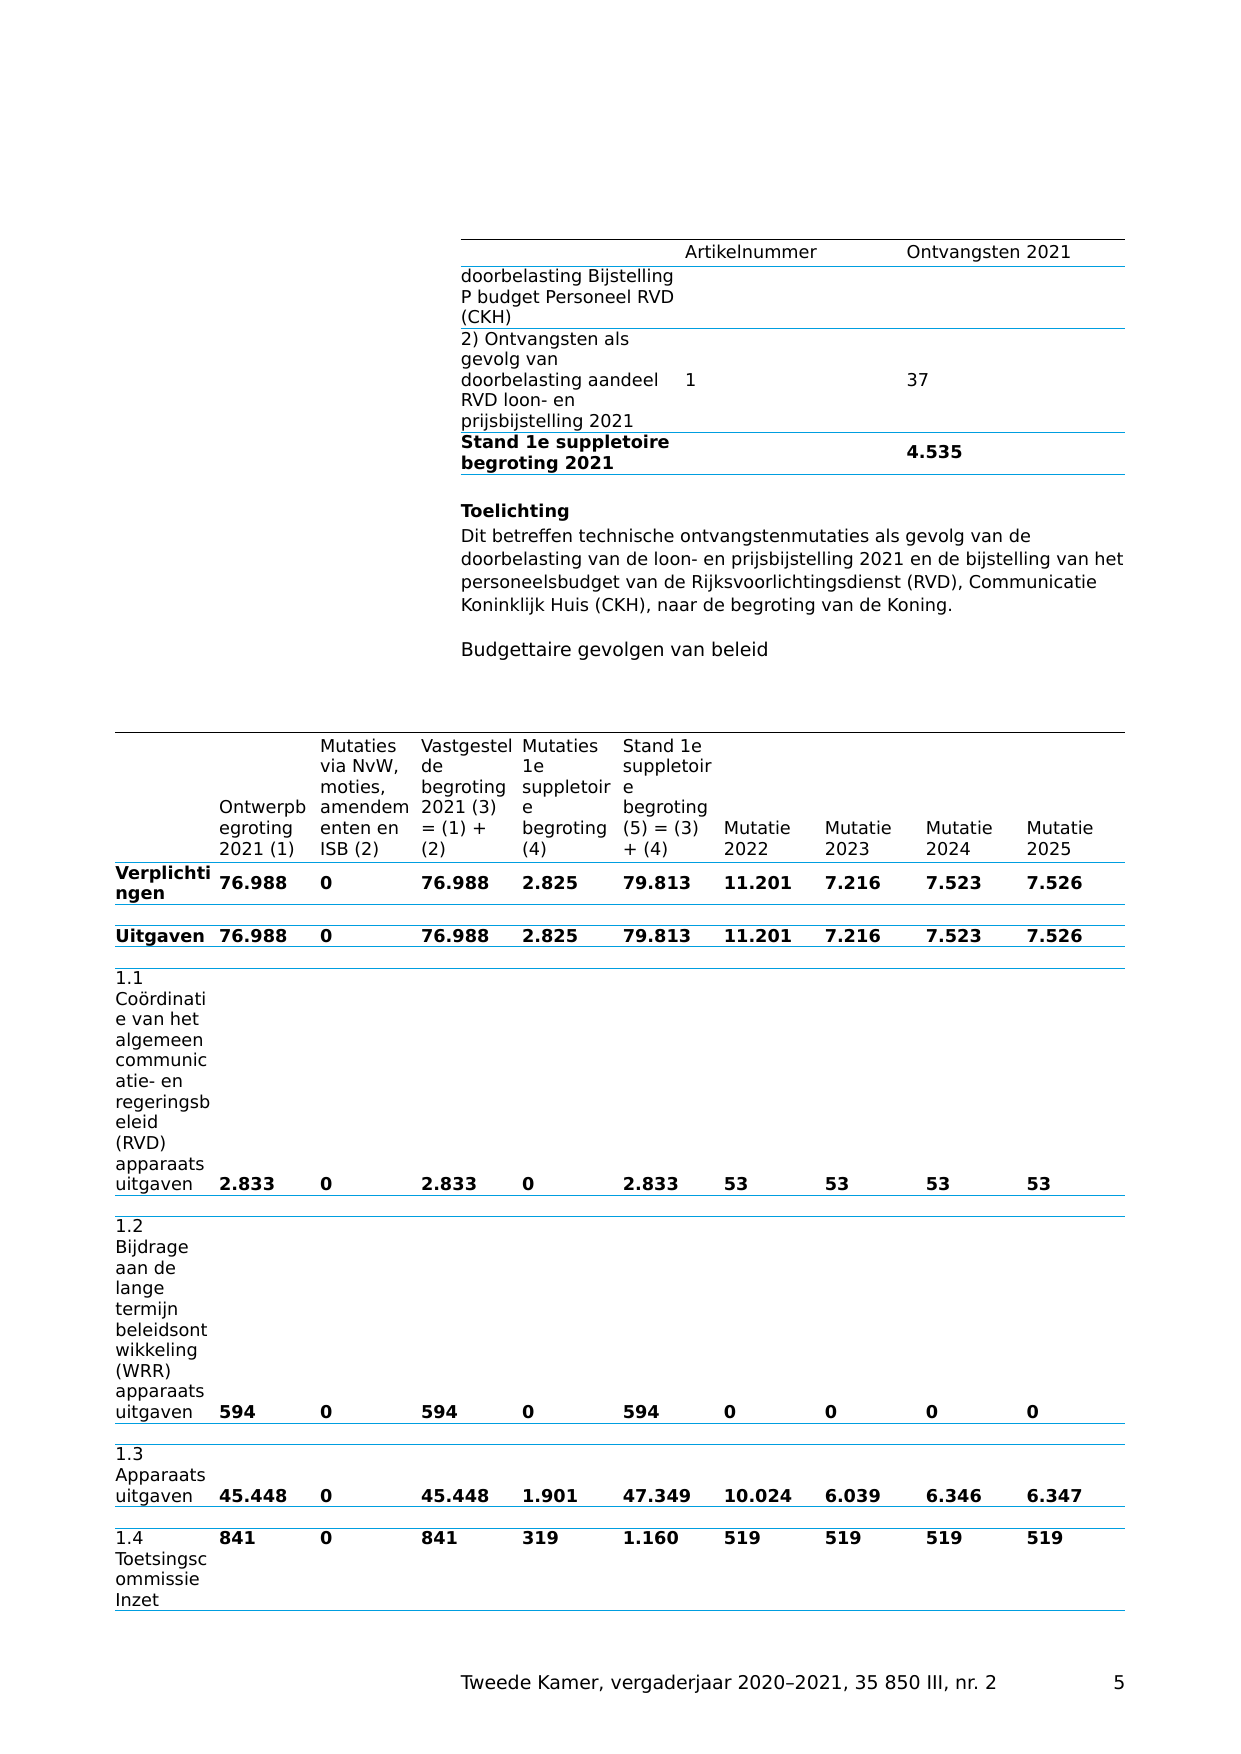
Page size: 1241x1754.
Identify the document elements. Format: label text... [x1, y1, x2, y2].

table_cell Mutatie 2022 [721, 733, 822, 862]
table_cell Ontvangsten 2021 [904, 240, 1125, 266]
table_cell 0 [317, 863, 418, 904]
table_cell [317, 1507, 418, 1527]
table_cell 519 [923, 1529, 1023, 1610]
table_cell [115, 1507, 216, 1527]
table_header Tabel 2 Belangrijkste suppletoire ontvangstenmutaties 2021 (Eerste suppletoire begroting) (bedragen x € 1.000) [461, 191, 1125, 239]
table_cell [1024, 947, 1125, 967]
table_cell 594 [216, 1217, 317, 1423]
table_cell [418, 905, 519, 925]
table_cell Mutaties via NvW, moties, amendementen en ISB (2) [317, 733, 418, 862]
table_cell [115, 1196, 216, 1216]
table_cell 2.833 [620, 969, 721, 1195]
table_header Tabel 3 Budgettaire gevolgen van beleid art. 1 Eenheid van het algemeen regeringsbeleid (bedragen x € 1.000) [115, 684, 1125, 732]
table_cell [923, 947, 1023, 967]
table_cell 841 [216, 1529, 317, 1610]
table_cell [822, 947, 923, 967]
table_cell 6.039 [822, 1445, 923, 1506]
table_cell 7.216 [822, 926, 923, 946]
table_cell 53 [1024, 969, 1125, 1195]
table_cell doorbelasting Bijstelling P budget Personeel RVD (CKH) [461, 267, 682, 328]
table_cell 6.347 [1024, 1445, 1125, 1506]
table_cell [418, 1424, 519, 1444]
table_cell [418, 1507, 519, 1527]
table_cell [620, 947, 721, 967]
table_cell [620, 1196, 721, 1216]
table_cell [317, 947, 418, 967]
table_cell [519, 947, 620, 967]
table_cell [115, 947, 216, 967]
table_cell 0 [317, 1445, 418, 1506]
table_cell 0 [317, 1217, 418, 1423]
table_cell Mutatie 2025 [1024, 733, 1125, 862]
table_cell 7.526 [1024, 926, 1125, 946]
table_cell 53 [721, 969, 822, 1195]
table_cell [721, 947, 822, 967]
table_cell Mutatie 2024 [923, 733, 1023, 862]
table_cell 1 [682, 329, 903, 432]
table_cell Verplichtingen [115, 863, 216, 904]
table_cell 45.448 [418, 1445, 519, 1506]
table_cell 594 [620, 1217, 721, 1423]
table_cell 0 [721, 1217, 822, 1423]
table_cell 53 [822, 969, 923, 1195]
table_cell [923, 905, 1023, 925]
table_cell [216, 1507, 317, 1527]
table_cell [519, 1196, 620, 1216]
table_cell [519, 905, 620, 925]
text Dit betreffen technische ontvangstenmutaties als gevolg van de doorbelasting van de loon- en prijsbijstelling 2021 en de bijstelling van het personeelsbudget van de Rijksvoorlichtingsdienst (RVD), Communicatie Koninklijk Huis (CKH), naar de begroting van de Koning. [461, 524, 1125, 616]
table_cell Artikelnummer [682, 240, 903, 266]
table_cell [620, 1424, 721, 1444]
table_cell [461, 240, 682, 266]
table_cell 519 [721, 1529, 822, 1610]
title Budgettaire gevolgen van beleid [461, 638, 1125, 661]
table_cell [682, 267, 903, 328]
table_cell [923, 1507, 1023, 1527]
table_cell 519 [822, 1529, 923, 1610]
table_cell 1.160 [620, 1529, 721, 1610]
table_cell [115, 733, 216, 862]
table_cell [1024, 1424, 1125, 1444]
table_cell 11.201 [721, 863, 822, 904]
table_cell 2) Ontvangsten als gevolg van doorbelasting aandeel RVD loon- en prijsbijstelling 2021 [461, 329, 682, 432]
table_cell [1024, 905, 1125, 925]
table_cell Uitgaven [115, 926, 216, 946]
table_cell [721, 905, 822, 925]
table_cell [721, 1507, 822, 1527]
table_cell [519, 1424, 620, 1444]
table_cell 53 [923, 969, 1023, 1195]
table_cell 76.988 [216, 863, 317, 904]
table_cell 1.2 Bijdrage aan de lange termijn beleidsontwikkeling (WRR) apparaatsuitgaven [115, 1217, 216, 1423]
table_cell [923, 1196, 1023, 1216]
table_cell [721, 1424, 822, 1444]
table_cell [418, 1196, 519, 1216]
table_cell 0 [317, 1529, 418, 1610]
table_cell 0 [519, 969, 620, 1195]
table_cell 76.988 [418, 926, 519, 946]
table_cell [519, 1507, 620, 1527]
table_cell 2.825 [519, 926, 620, 946]
table_cell 7.523 [923, 926, 1023, 946]
table_cell 0 [1024, 1217, 1125, 1423]
table_cell 45.448 [216, 1445, 317, 1506]
table_cell 76.988 [216, 926, 317, 946]
table_cell 841 [418, 1529, 519, 1610]
table_cell 47.349 [620, 1445, 721, 1506]
table_cell [115, 905, 216, 925]
table_cell Mutatie 2023 [822, 733, 923, 862]
table_cell 10.024 [721, 1445, 822, 1506]
table_cell [1024, 1196, 1125, 1216]
table_cell [418, 947, 519, 967]
table_cell 594 [418, 1217, 519, 1423]
table_cell [317, 1196, 418, 1216]
table_cell [822, 905, 923, 925]
table_cell [115, 1424, 216, 1444]
table_cell 7.216 [822, 863, 923, 904]
table_cell 1.1 Coördinatie van het algemeen communicatie- en regeringsbeleid (RVD) apparaatsuitgaven [115, 969, 216, 1195]
table_cell 37 [904, 329, 1125, 432]
table_cell 2.833 [216, 969, 317, 1195]
table_cell 76.988 [418, 863, 519, 904]
table_cell 0 [317, 926, 418, 946]
table_cell 1.4 Toetsingscommissie Inzet [115, 1529, 216, 1610]
table_cell Ontwerpbegroting 2021 (1) [216, 733, 317, 862]
table_cell [721, 1196, 822, 1216]
table_cell [216, 1196, 317, 1216]
table_cell [317, 905, 418, 925]
table_cell [923, 1424, 1023, 1444]
table_cell [822, 1424, 923, 1444]
table_cell [1024, 1507, 1125, 1527]
table_cell 2.825 [519, 863, 620, 904]
table_cell [216, 1424, 317, 1444]
table_cell 79.813 [620, 863, 721, 904]
table_cell Stand 1e suppletoire begroting 2021 [461, 433, 682, 473]
table_cell 0 [519, 1217, 620, 1423]
table_cell [822, 1507, 923, 1527]
table_cell 7.526 [1024, 863, 1125, 904]
table_cell [216, 905, 317, 925]
table_cell [216, 947, 317, 967]
table_cell Vastgestelde begroting 2021 (3) = (1) + (2) [418, 733, 519, 862]
table_cell 319 [519, 1529, 620, 1610]
table_cell 6.346 [923, 1445, 1023, 1506]
table_cell Mutaties 1e suppletoire begroting (4) [519, 733, 620, 862]
table_cell [822, 1196, 923, 1216]
table_cell 0 [923, 1217, 1023, 1423]
table_cell 11.201 [721, 926, 822, 946]
table_cell 0 [317, 969, 418, 1195]
table_cell 4.535 [904, 433, 1125, 473]
table_cell 7.523 [923, 863, 1023, 904]
table_cell [620, 905, 721, 925]
table_cell 2.833 [418, 969, 519, 1195]
table_cell 1.901 [519, 1445, 620, 1506]
table_cell Stand 1e suppletoire begroting (5) = (3) + (4) [620, 733, 721, 862]
table_cell [620, 1507, 721, 1527]
table_cell 1.3 Apparaatsuitgaven [115, 1445, 216, 1506]
table_cell 0 [822, 1217, 923, 1423]
table_cell [904, 267, 1125, 328]
text Toelichting [461, 499, 1125, 522]
table_cell 79.813 [620, 926, 721, 946]
table_cell [317, 1424, 418, 1444]
table_cell 519 [1024, 1529, 1125, 1610]
table_cell [682, 433, 903, 473]
